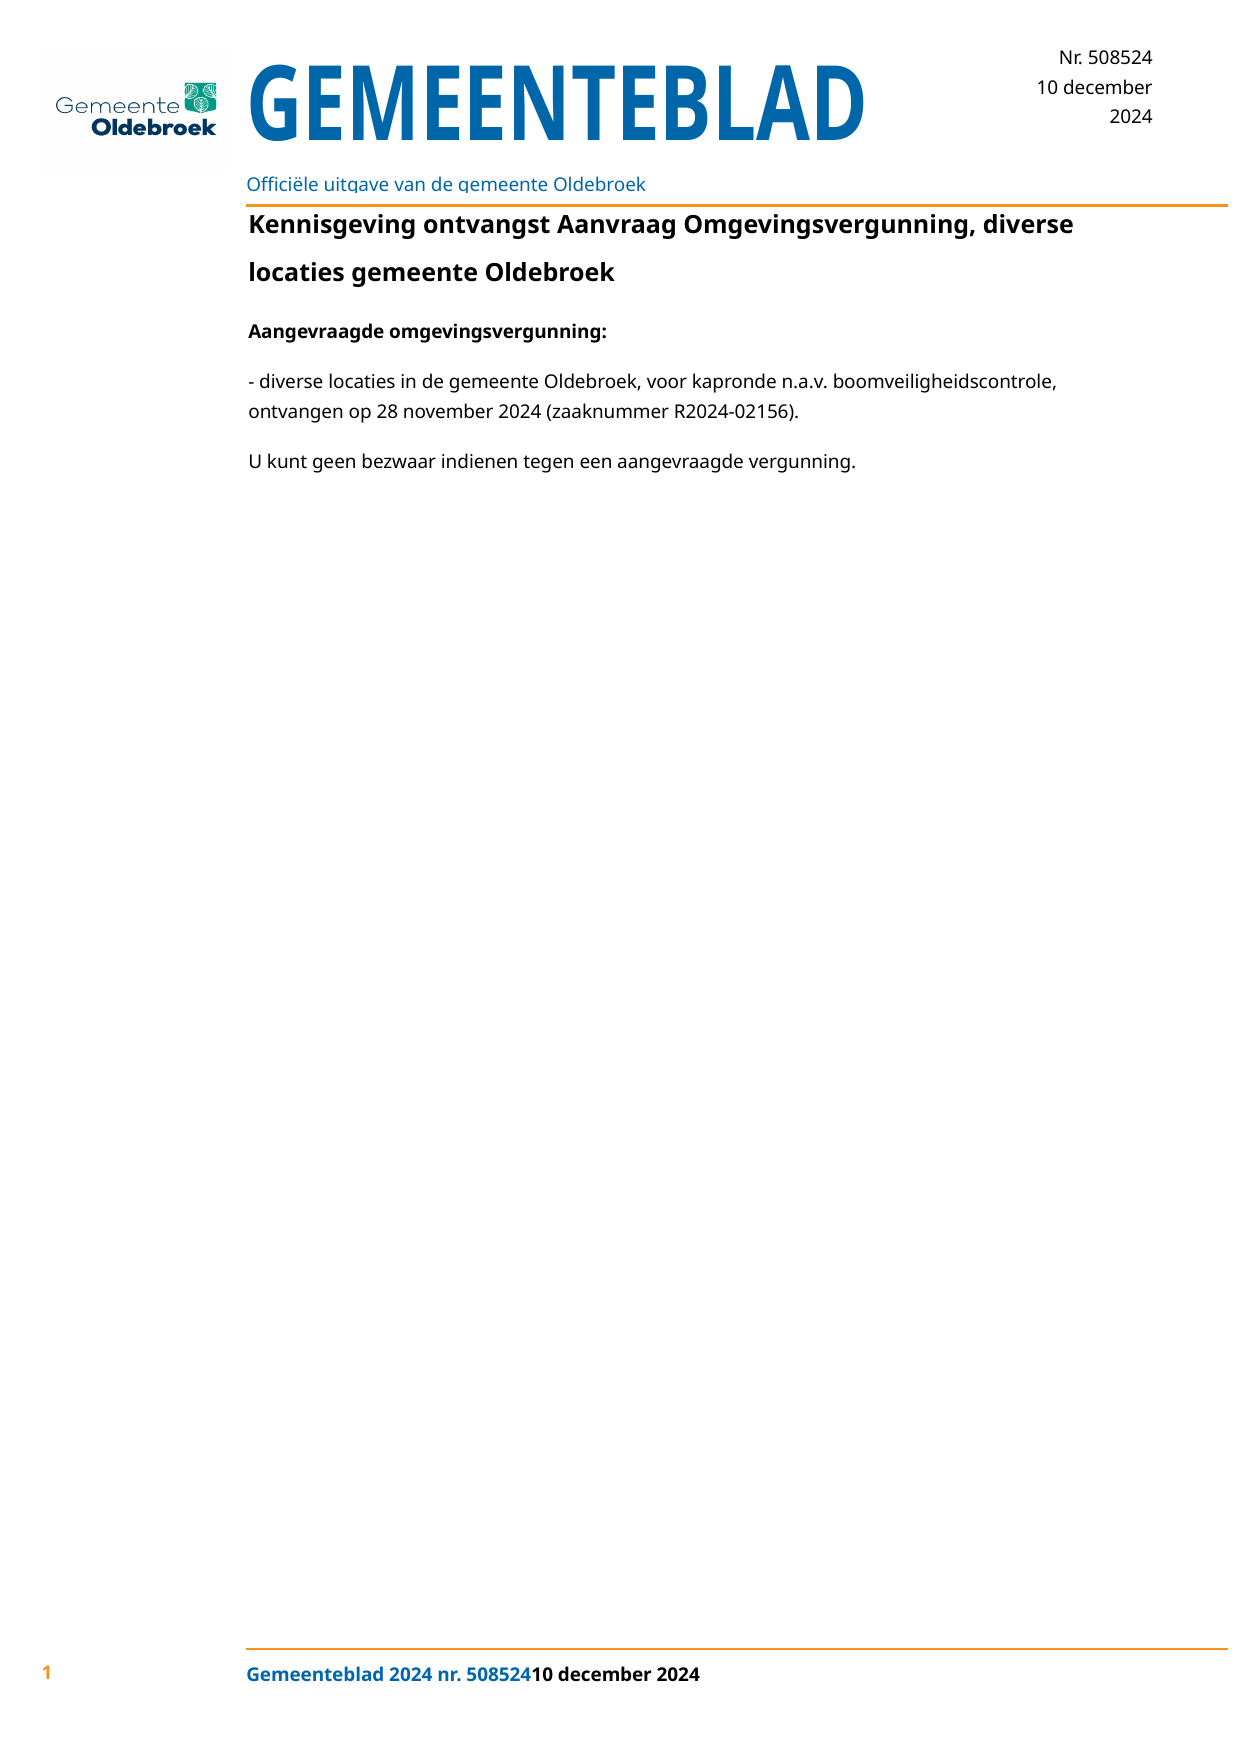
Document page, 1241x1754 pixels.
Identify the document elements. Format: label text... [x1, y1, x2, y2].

text U kunt geen bezwaar indienen tegen een aangevraagde vergunning. [248, 448, 1152, 474]
picture [41, 47, 231, 172]
text Aangevraagde omgevingsvergunning: [248, 318, 1152, 344]
text Kennisgeving ontvangst Aanvraag Omgevingsvergunning, diverse locaties gemeente Oldebroek [248, 207, 1152, 288]
text - diverse locaties in de gemeente Oldebroek, voor kapronde n.a.v. boomveiligheidscontrole, ontvangen op 28 november 2024 (zaaknummer R2024-02156). [248, 368, 1152, 424]
